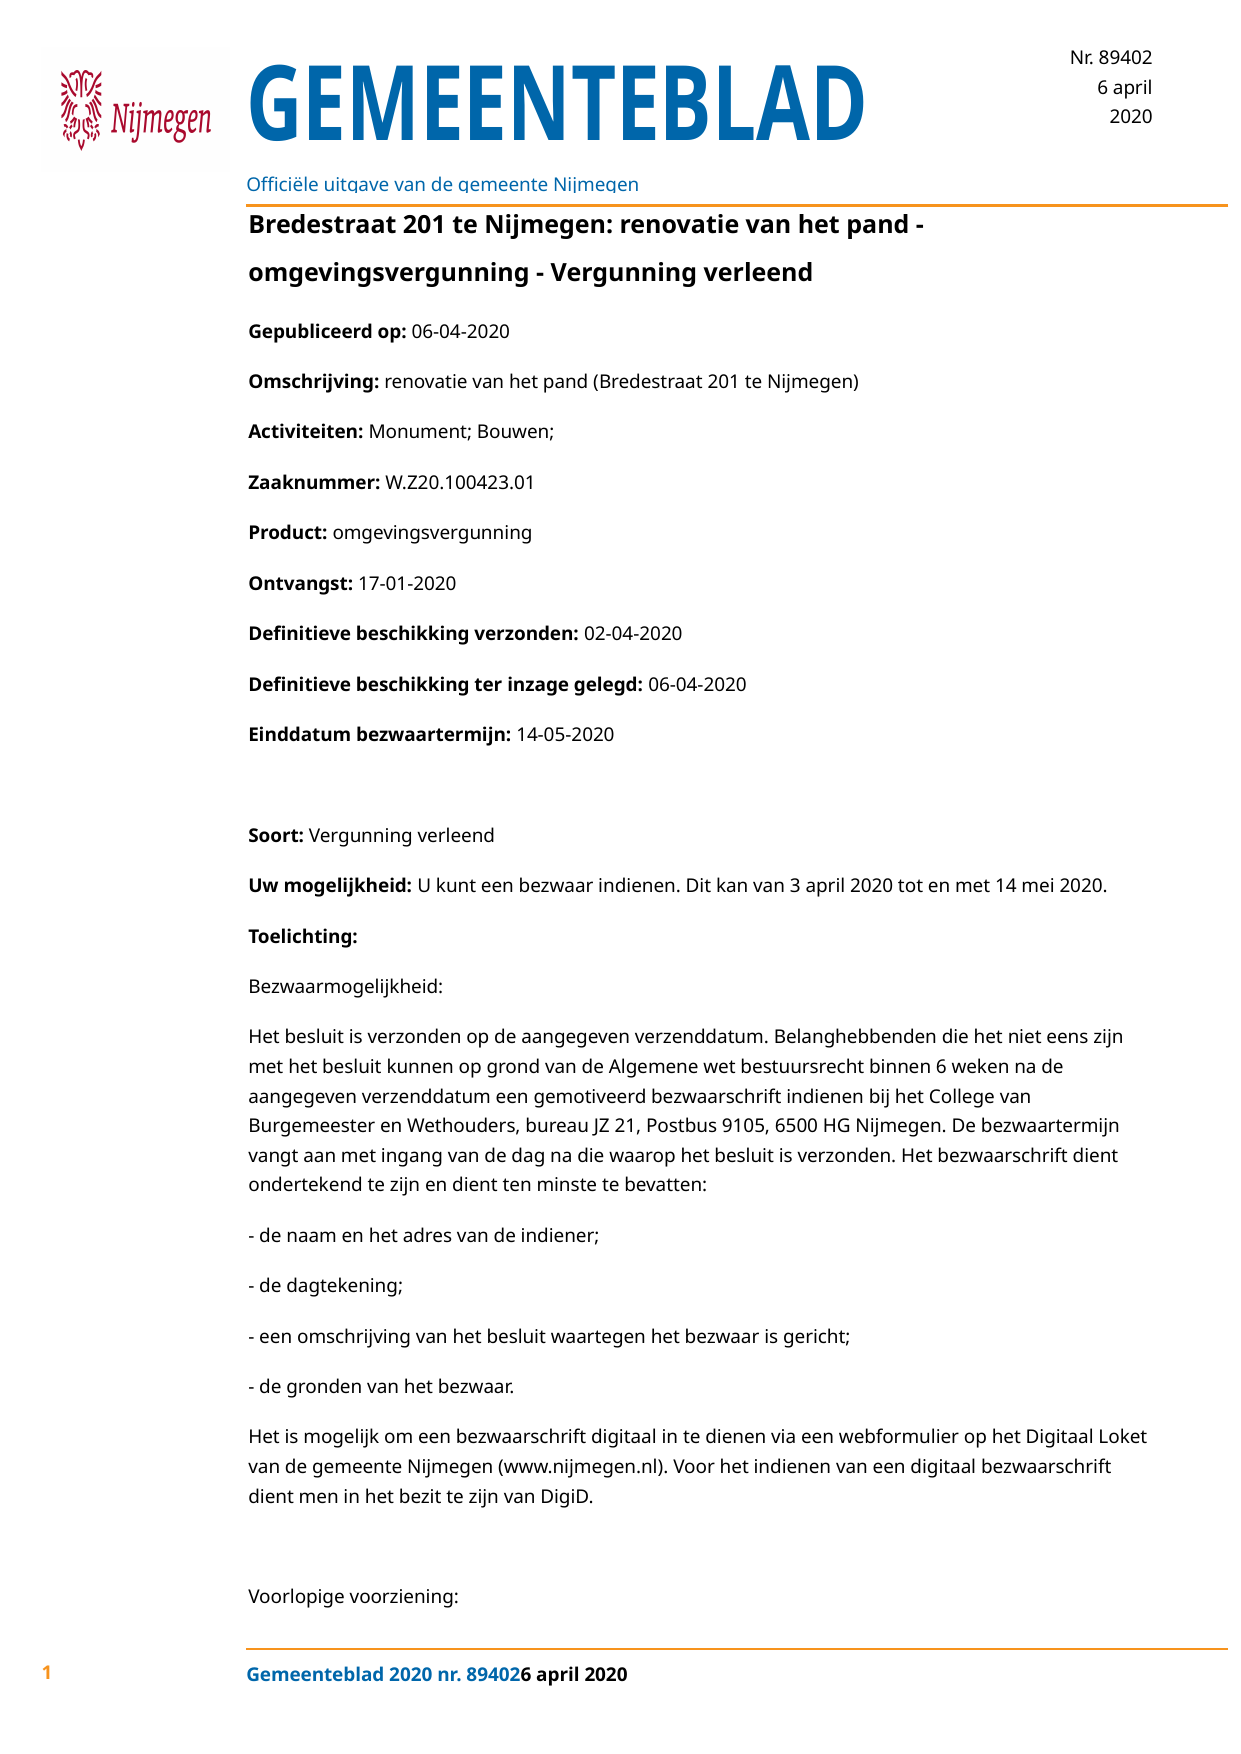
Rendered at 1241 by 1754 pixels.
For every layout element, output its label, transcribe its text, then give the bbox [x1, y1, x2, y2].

text Het is mogelijk om een bezwaarschrift digitaal in te dienen via een webformulier op het Digitaal Loket van de gemeente Nijmegen (www.nijmegen.nl). Voor het indienen van een digitaal bezwaarschrift dient men in het bezit te zijn van DigiD. [248, 1424, 1152, 1509]
text Voorlopige voorziening: [248, 1584, 1152, 1609]
text Zaaknummer: W.Z20.100423.01 [248, 469, 1152, 495]
text - een omschrijving van het besluit waartegen het bezwaar is gericht; [248, 1323, 1152, 1349]
text - de gronden van het bezwaar. [248, 1373, 1152, 1399]
text - de naam en het adres van de indiener; [248, 1222, 1152, 1248]
text Activiteiten: Monument; Bouwen; [248, 419, 1152, 444]
text - de dagtekening; [248, 1272, 1152, 1298]
text Einddatum bezwaartermijn: 14-05-2020 [248, 721, 1152, 747]
text Het besluit is verzonden op de aangegeven verzenddatum. Belanghebbenden die het niet eens zijn met het besluit kunnen op grond van de Algemene wet bestuursrecht binnen 6 weken na de aangegeven verzenddatum een gemotiveerd bezwaarschrift indienen bij het College van Burgemeester en Wethouders, bureau JZ 21, Postbus 9105, 6500 HG Nijmegen. De bezwaartermijn vangt aan met ingang van de dag na die waarop het besluit is verzonden. Het bezwaarschrift dient ondertekend te zijn en dient ten minste te bevatten: [248, 1024, 1152, 1197]
text Product: omgevingsvergunning [248, 519, 1152, 545]
picture [41, 47, 231, 172]
text Bezwaarmogelijkheid: [248, 973, 1152, 999]
text Soort: Vergunning verleend [248, 822, 1152, 848]
text Omschrijving: renovatie van het pand (Bredestraat 201 te Nijmegen) [248, 368, 1152, 394]
text Uw mogelijkheid: U kunt een bezwaar indienen. Dit kan van 3 april 2020 tot en met 14 mei 2020. [248, 872, 1152, 898]
text Toelichting: [248, 923, 1152, 949]
text Bredestraat 201 te Nijmegen: renovatie van het pand - omgevingsvergunning - Vergunning verleend [248, 207, 1152, 288]
text Definitieve beschikking verzonden: 02-04-2020 [248, 620, 1152, 646]
text Gepubliceerd op: 06-04-2020 [248, 318, 1152, 344]
text Ontvangst: 17-01-2020 [248, 570, 1152, 596]
text Definitieve beschikking ter inzage gelegd: 06-04-2020 [248, 671, 1152, 697]
